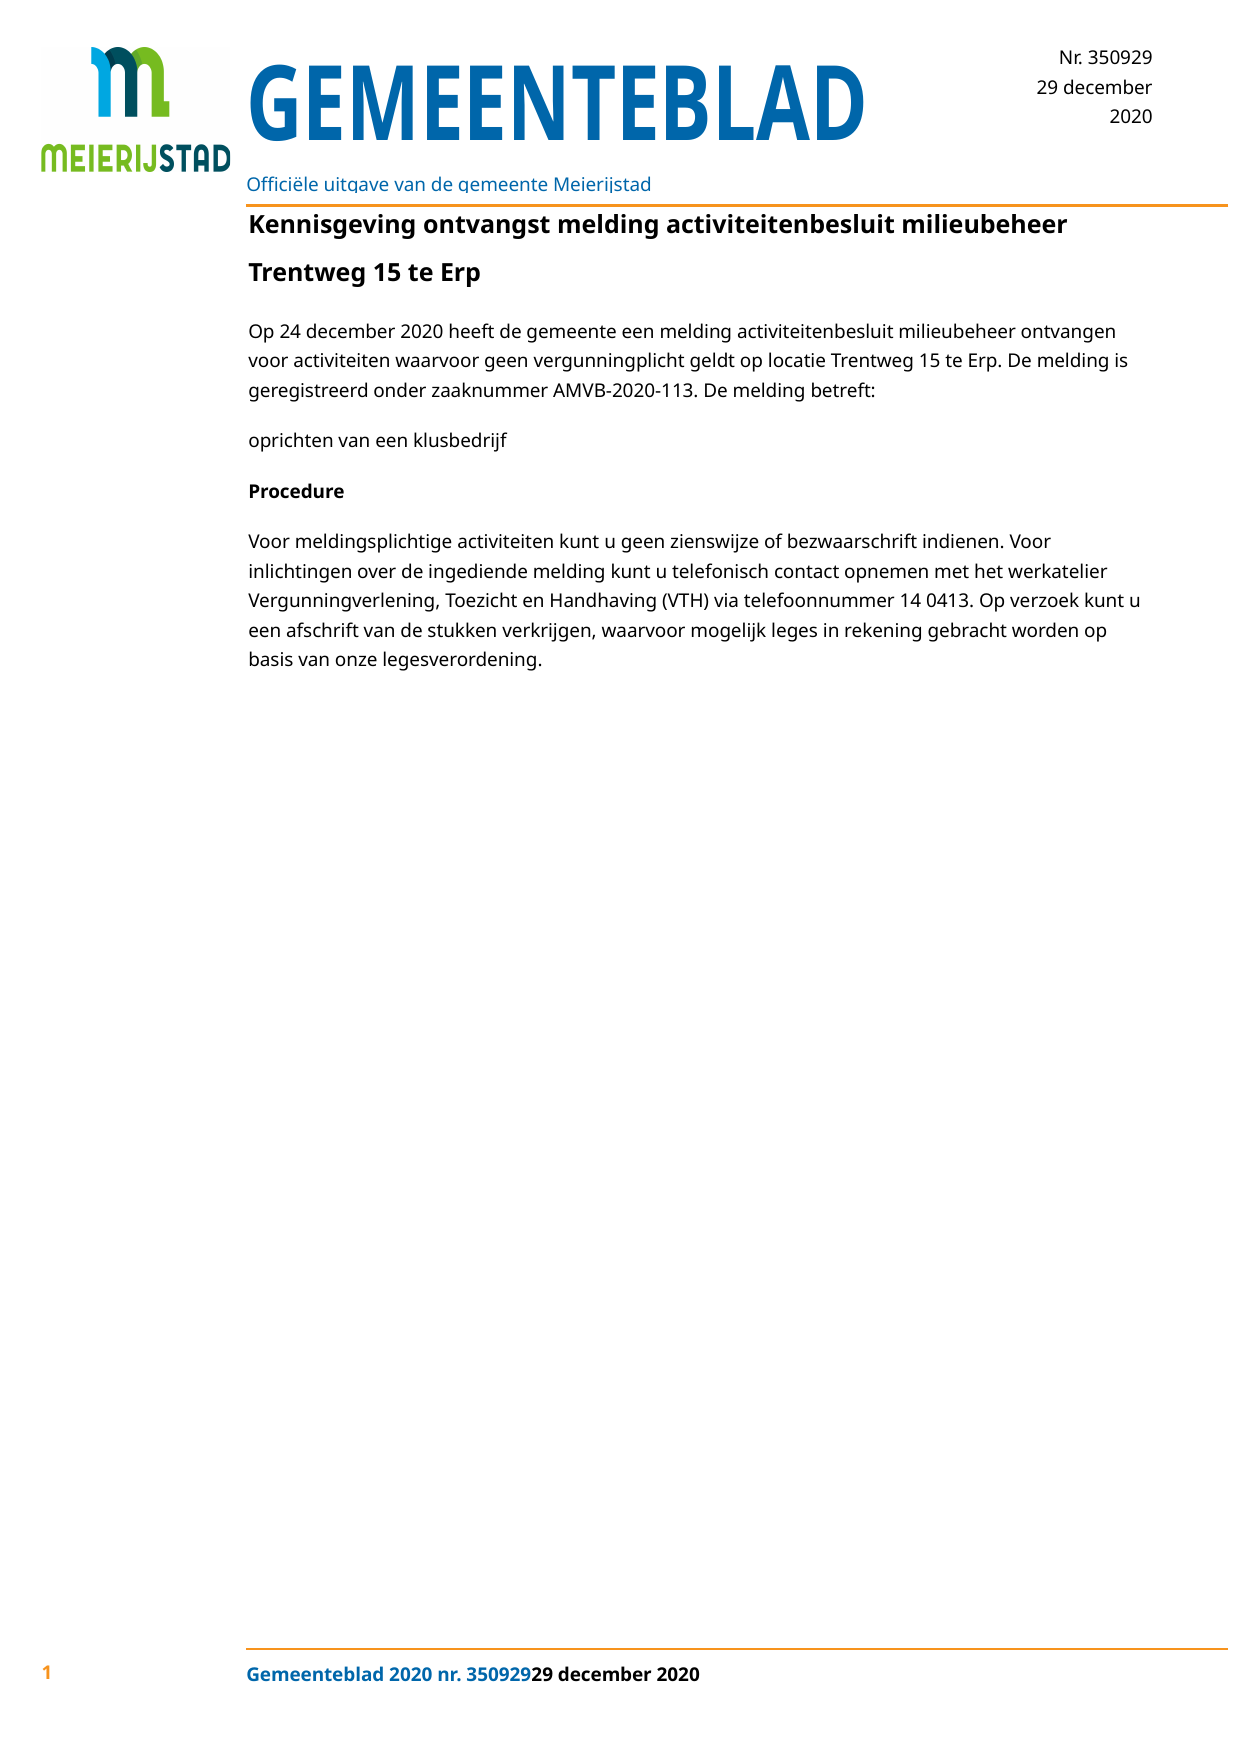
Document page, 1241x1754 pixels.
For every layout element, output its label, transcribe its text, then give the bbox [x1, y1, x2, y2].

text Procedure [248, 478, 1152, 504]
text Op 24 december 2020 heeft de gemeente een melding activiteitenbesluit milieubeheer ontvangen voor activiteiten waarvoor geen vergunningplicht geldt op locatie Trentweg 15 te Erp. De melding is geregistreerd onder zaaknummer AMVB-2020-113. De melding betreft: [248, 318, 1152, 403]
text Voor meldingsplichtige activiteiten kunt u geen zienswijze of bezwaarschrift indienen. Voor inlichtingen over de ingediende melding kunt u telefonisch contact opnemen met het werkatelier Vergunningverlening, Toezicht en Handhaving (VTH) via telefoonnummer 14 0413. Op verzoek kunt u een afschrift van de stukken verkrijgen, waarvoor mogelijk leges in rekening gebracht worden op basis van onze legesverordening. [248, 528, 1152, 672]
picture [41, 47, 231, 172]
text oprichten van een klusbedrijf [248, 427, 1152, 453]
text Kennisgeving ontvangst melding activiteitenbesluit milieubeheer Trentweg 15 te Erp [248, 207, 1152, 288]
